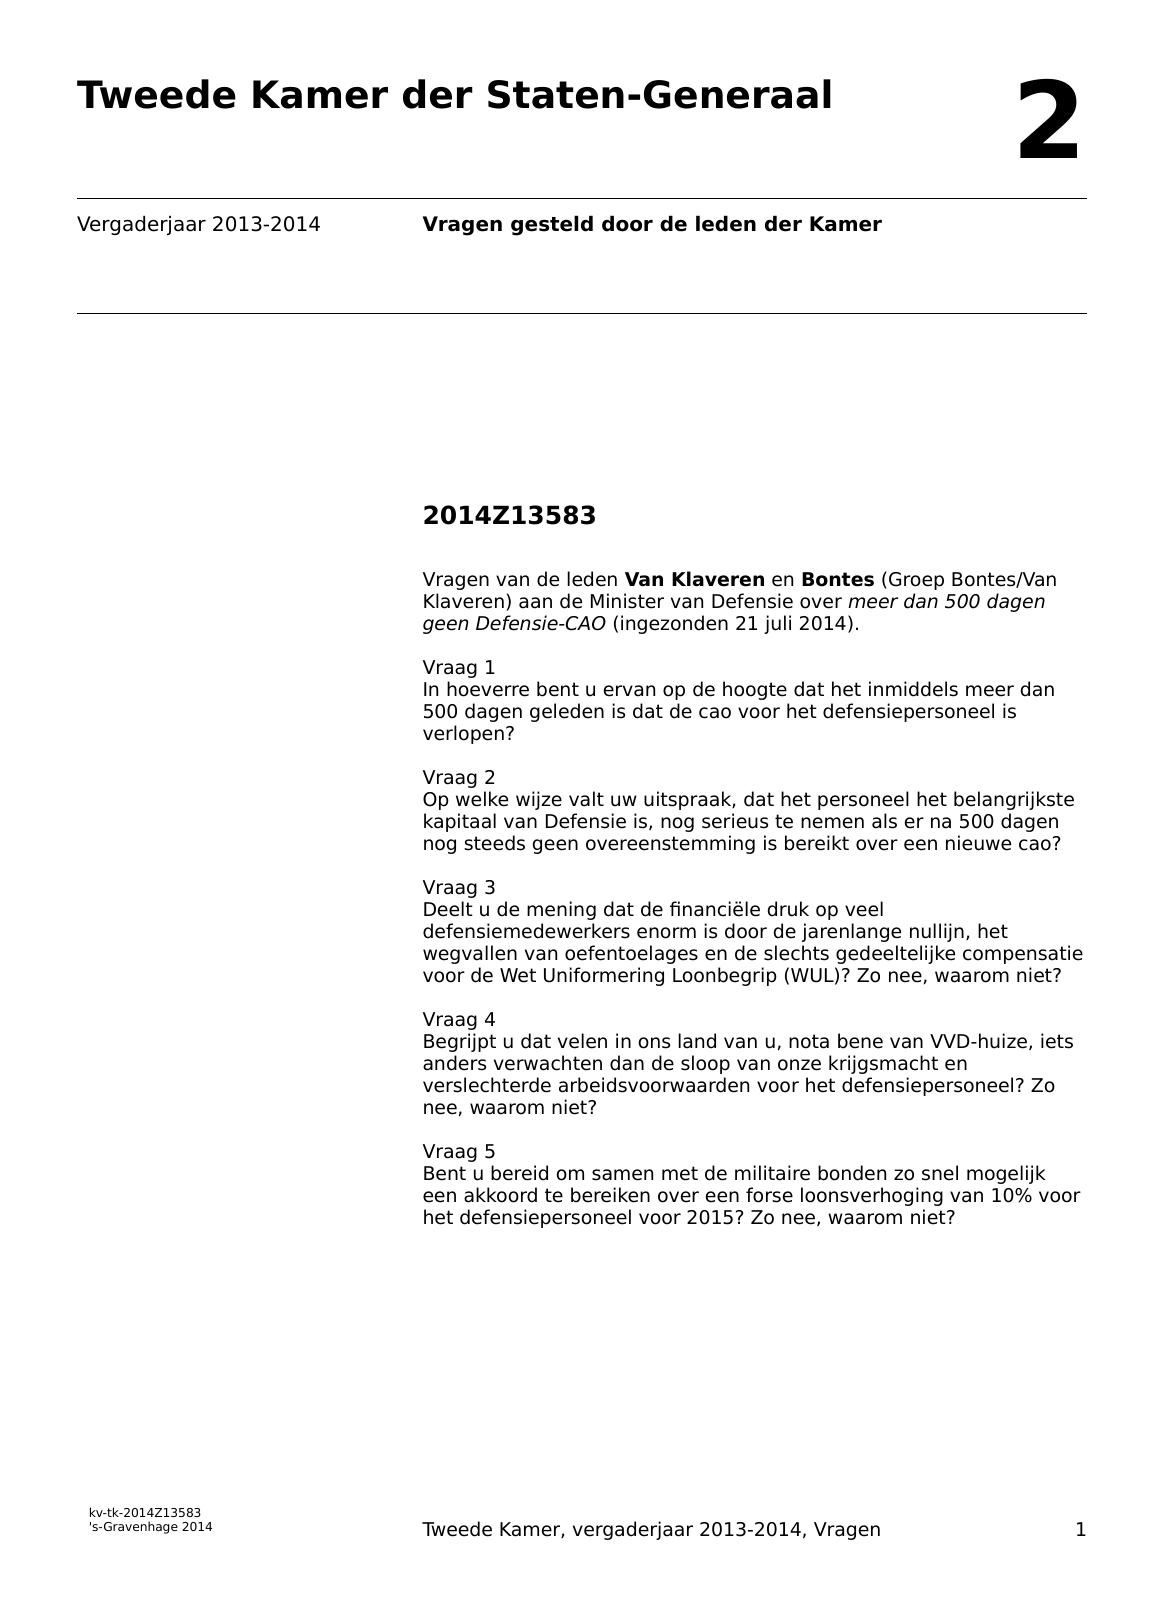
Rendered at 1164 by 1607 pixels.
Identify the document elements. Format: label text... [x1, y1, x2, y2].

table_cell Vragen gesteld door de leden der Kamer [422, 199, 1087, 313]
text In hoeverre bent u ervan op de hoogte dat het inmiddels meer dan 500 dagen geleden is dat de cao voor het defensiepersoneel is verlopen? [422, 679, 1087, 745]
text Vraag 5 [422, 1141, 1087, 1163]
table_header 2 [886, 59, 1087, 198]
text Vraag 3 [422, 877, 1087, 899]
text Vragen van de leden Van Klaveren en Bontes (Groep Bontes/Van Klaveren) aan de Minister van Defensie over meer dan 500 dagen geen Defensie-CAO (ingezonden 21 juli 2014). [422, 569, 1087, 635]
text Vraag 4 [422, 1009, 1087, 1031]
text Vraag 1 [422, 657, 1087, 679]
text kv-tk-2014Z13583 [88, 1506, 323, 1520]
table_cell Vergaderjaar 2013-2014 [77, 199, 422, 313]
text Begrijpt u dat velen in ons land van u, nota bene van VVD-huize, iets anders verwachten dan de sloop van onze krijgsmacht en verslechterde arbeidsvoorwaarden voor het defensiepersoneel? Zo nee, waarom niet? [422, 1031, 1087, 1119]
text 2014Z13583 [422, 501, 1087, 531]
text Op welke wijze valt uw uitspraak, dat het personeel het belangrijkste kapitaal van Defensie is, nog serieus te nemen als er na 500 dagen nog steeds geen overeenstemming is bereikt over een nieuwe cao? [422, 789, 1087, 855]
text Bent u bereid om samen met de militaire bonden zo snel mogelijk een akkoord te bereiken over een forse loonsverhoging van 10% voor het defensiepersoneel voor 2015? Zo nee, waarom niet? [422, 1163, 1087, 1229]
text Vraag 2 [422, 767, 1087, 789]
text Deelt u de mening dat de financiële druk op veel defensiemedewerkers enorm is door de jarenlange nullijn, het wegvallen van oefentoelages en de slechts gedeeltelijke compensatie voor de Wet Uniformering Loonbegrip (WUL)? Zo nee, waarom niet? [422, 899, 1087, 987]
table_header Tweede Kamer der Staten-Generaal [77, 59, 886, 198]
text 's-Gravenhage 2014 [88, 1520, 323, 1534]
